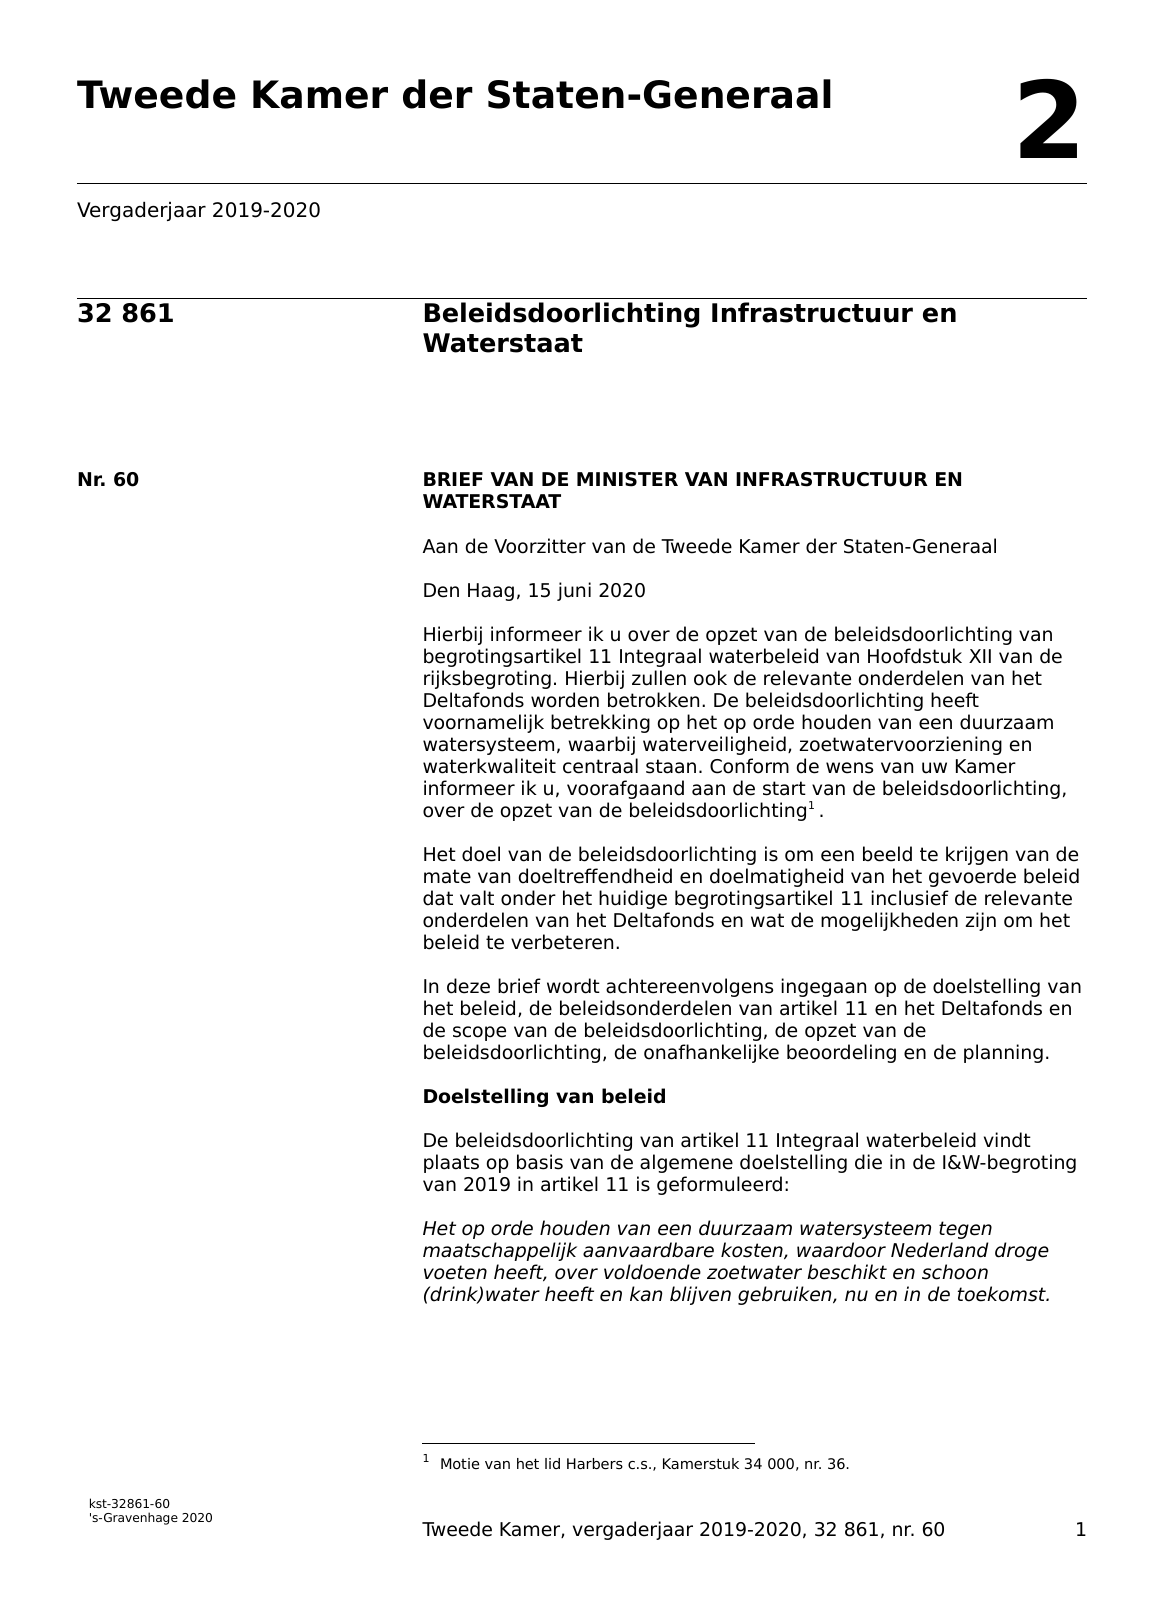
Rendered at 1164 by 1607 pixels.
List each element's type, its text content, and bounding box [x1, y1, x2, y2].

text De beleidsdoorlichting van artikel 11 Integraal waterbeleid vindt plaats op basis van de algemene doelstelling die in de I&W-begroting van 2019 in artikel 11 is geformuleerd: [422, 1130, 1087, 1196]
text Het op orde houden van een duurzaam watersysteem tegen maatschappelijk aanvaardbare kosten, waardoor Nederland droge voeten heeft, over voldoende zoetwater beschikt en schoon (drink)water heeft en kan blijven gebruiken, nu en in de toekomst. [422, 1218, 1087, 1306]
text 's-Gravenhage 2020 [88, 1511, 323, 1525]
subtitle 32 861 Beleidsdoorlichting Infrastructuur en Waterstaat [77, 299, 1087, 358]
text Aan de Voorzitter van de Tweede Kamer der Staten-Generaal [422, 536, 1087, 557]
text Motie van het lid Harbers c.s., Kamerstuk 34 000, nr. 36. [422, 1452, 1087, 1474]
subtitle Doelstelling van beleid [422, 1086, 1087, 1108]
text In deze brief wordt achtereenvolgens ingegaan op de doelstelling van het beleid, de beleidsonderdelen van artikel 11 en het Deltafonds en de scope van de beleidsdoorlichting, de opzet van de beleidsdoorlichting, de onafhankelijke beoordeling en de planning. [422, 976, 1087, 1064]
text Het doel van de beleidsdoorlichting is om een beeld te krijgen van de mate van doeltreffendheid en doelmatigheid van het gevoerde beleid dat valt onder het huidige begrotingsartikel 11 inclusief de relevante onderdelen van het Deltafonds en wat de mogelijkheden zijn om het beleid te verbeteren. [422, 844, 1087, 954]
table_header Tweede Kamer der Staten-Generaal [77, 59, 886, 183]
text Hierbij informeer ik u over de opzet van de beleidsdoorlichting van begrotingsartikel 11 Integraal waterbeleid van Hoofdstuk XII van de rijksbegroting. Hierbij zullen ook de relevante onderdelen van het Deltafonds worden betrokken. De beleidsdoorlichting heeft voornamelijk betrekking op het op orde houden van een duurzaam watersysteem, waarbij waterveiligheid, zoetwatervoorziening en waterkwaliteit centraal staan. Conform de wens van uw Kamer informeer ik u, voorafgaand aan de start van de beleidsdoorlichting, over de opzet van de beleidsdoorlichting. [422, 624, 1087, 822]
table_cell Vergaderjaar 2019-2020 [77, 184, 1087, 298]
text kst-32861-60 [88, 1497, 323, 1511]
text Den Haag, 15 juni 2020 [422, 580, 1087, 602]
table_header 2 [886, 59, 1087, 183]
subtitle Nr. 60 BRIEF VAN DE MINISTER VAN INFRASTRUCTUUR EN WATERSTAAT [77, 469, 1087, 513]
